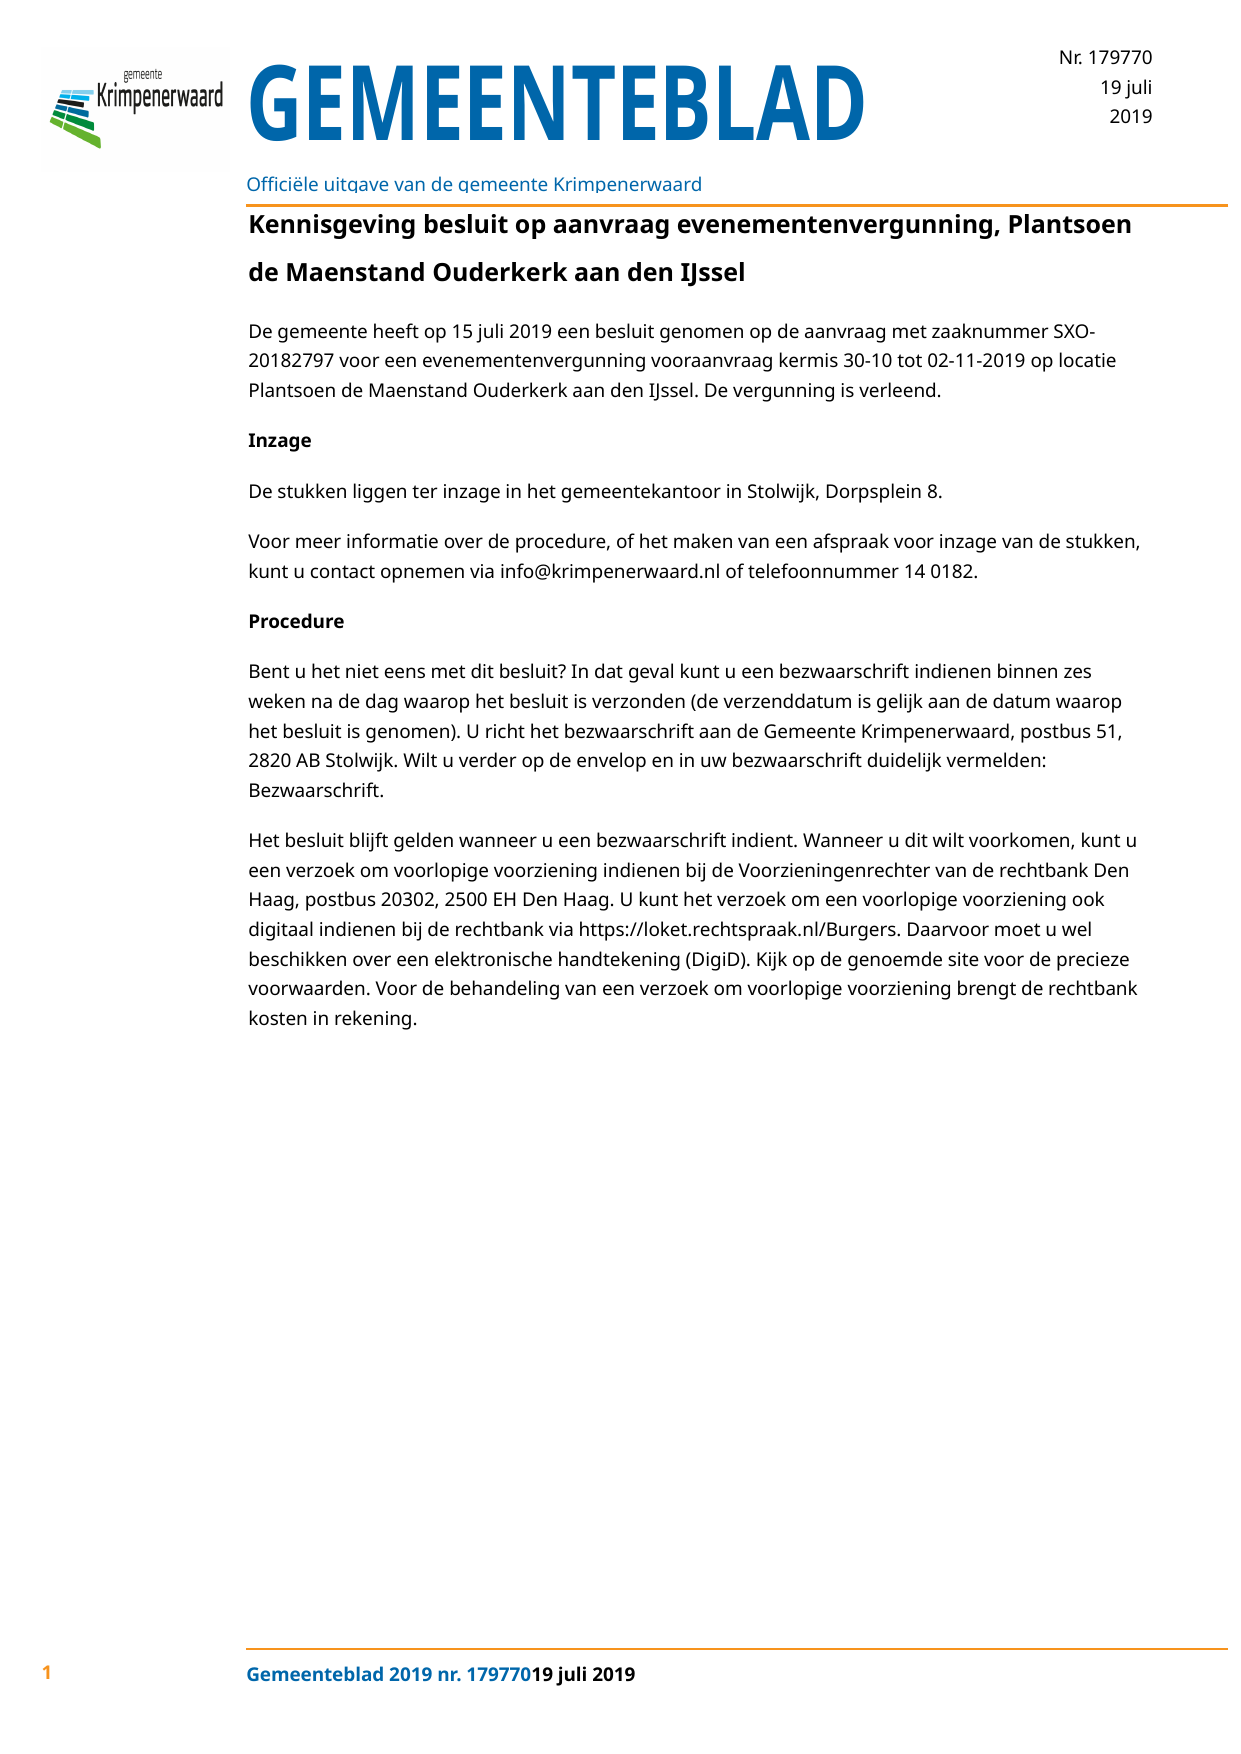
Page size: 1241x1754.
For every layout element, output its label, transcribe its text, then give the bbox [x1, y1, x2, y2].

text Inzage [248, 427, 1152, 453]
picture [41, 47, 231, 172]
text Bent u het niet eens met dit besluit? In dat geval kunt u een bezwaarschrift indienen binnen zes weken na de dag waarop het besluit is verzonden (de verzenddatum is gelijk aan de datum waarop het besluit is genomen). U richt het bezwaarschrift aan de Gemeente Krimpenerwaard, postbus 51, 2820 AB Stolwijk. Wilt u verder op de envelop en in uw bezwaarschrift duidelijk vermelden: Bezwaarschrift. [248, 659, 1152, 803]
text Het besluit blijft gelden wanneer u een bezwaarschrift indient. Wanneer u dit wilt voorkomen, kunt u een verzoek om voorlopige voorziening indienen bij de Voorzieningenrechter van de rechtbank Den Haag, postbus 20302, 2500 EH Den Haag. U kunt het verzoek om een voorlopige voorziening ook digitaal indienen bij de rechtbank via https://loket.rechtspraak.nl/Burgers. Daarvoor moet u wel beschikken over een elektronische handtekening (DigiD). Kijk op de genoemde site voor de precieze voorwaarden. Voor de behandeling van een verzoek om voorlopige voorziening brengt de rechtbank kosten in rekening. [248, 827, 1152, 1031]
text De stukken liggen ter inzage in het gemeentekantoor in Stolwijk, Dorpsplein 8. [248, 478, 1152, 504]
text De gemeente heeft op 15 juli 2019 een besluit genomen op de aanvraag met zaaknummer SXO-20182797 voor een evenementenvergunning vooraanvraag kermis 30-10 tot 02-11-2019 op locatie Plantsoen de Maenstand Ouderkerk aan den IJssel. De vergunning is verleend. [248, 318, 1152, 403]
text Procedure [248, 608, 1152, 634]
text Voor meer informatie over de procedure, of het maken van een afspraak voor inzage van de stukken, kunt u contact opnemen via info@krimpenerwaard.nl of telefoonnummer 14 0182. [248, 528, 1152, 584]
text Kennisgeving besluit op aanvraag evenementenvergunning, Plantsoen de Maenstand Ouderkerk aan den IJssel [248, 207, 1152, 288]
